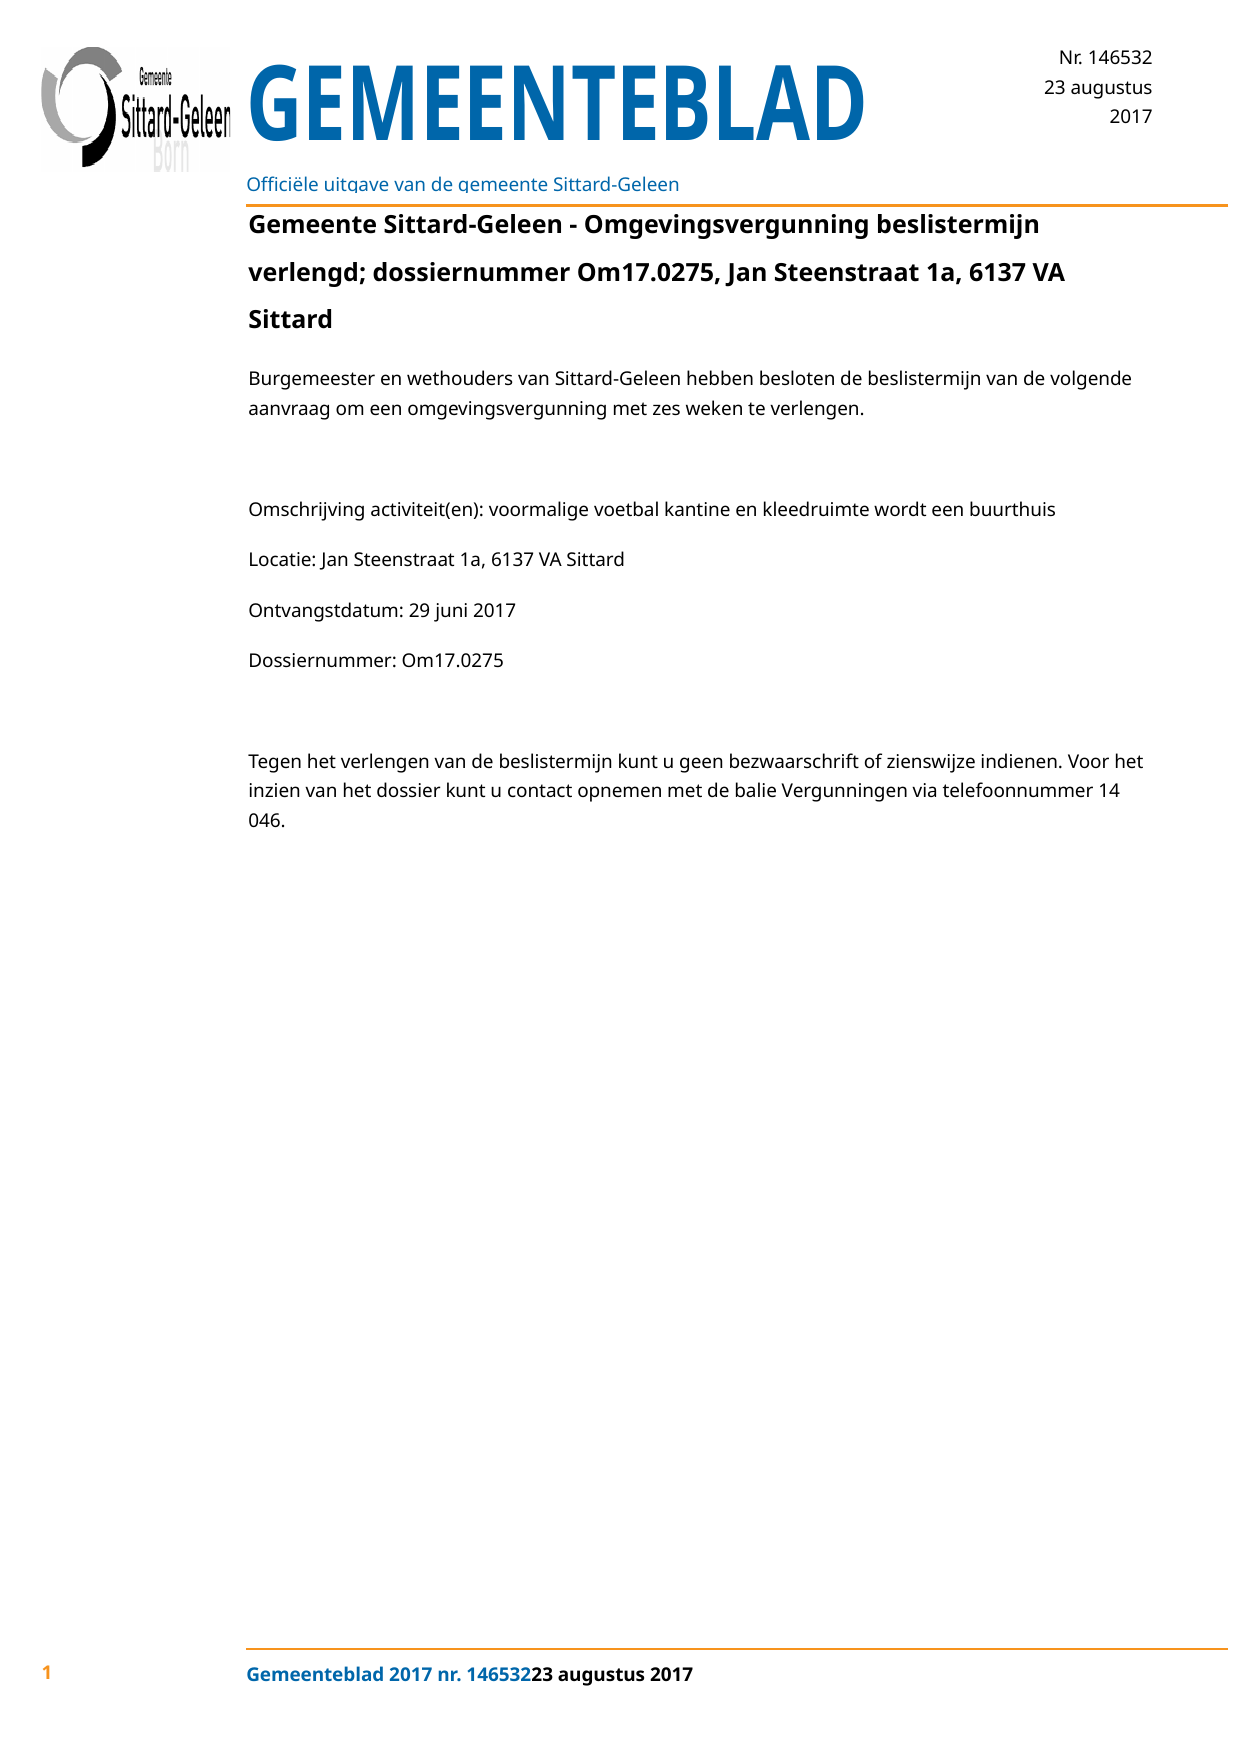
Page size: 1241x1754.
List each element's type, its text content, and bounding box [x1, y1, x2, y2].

text Burgemeester en wethouders van Sittard-Geleen hebben besloten de beslistermijn van de volgende aanvraag om een omgevingsvergunning met zes weken te verlengen. [248, 366, 1152, 421]
text Gemeente Sittard-Geleen - Omgevingsvergunning beslistermijn verlengd; dossiernummer Om17.0275, Jan Steenstraat 1a, 6137 VA Sittard [248, 207, 1152, 336]
text Dossiernummer: Om17.0275 [248, 647, 1152, 673]
text Locatie: Jan Steenstraat 1a, 6137 VA Sittard [248, 546, 1152, 572]
text Omschrijving activiteit(en): voormalige voetbal kantine en kleedruimte wordt een buurthuis [248, 496, 1152, 522]
text Tegen het verlengen van de beslistermijn kunt u geen bezwaarschrift of zienswijze indienen. Voor het inzien van het dossier kunt u contact opnemen met de balie Vergunningen via telefoonnummer 14 046. [248, 748, 1152, 833]
text Ontvangstdatum: 29 juni 2017 [248, 597, 1152, 622]
picture [41, 47, 231, 172]
